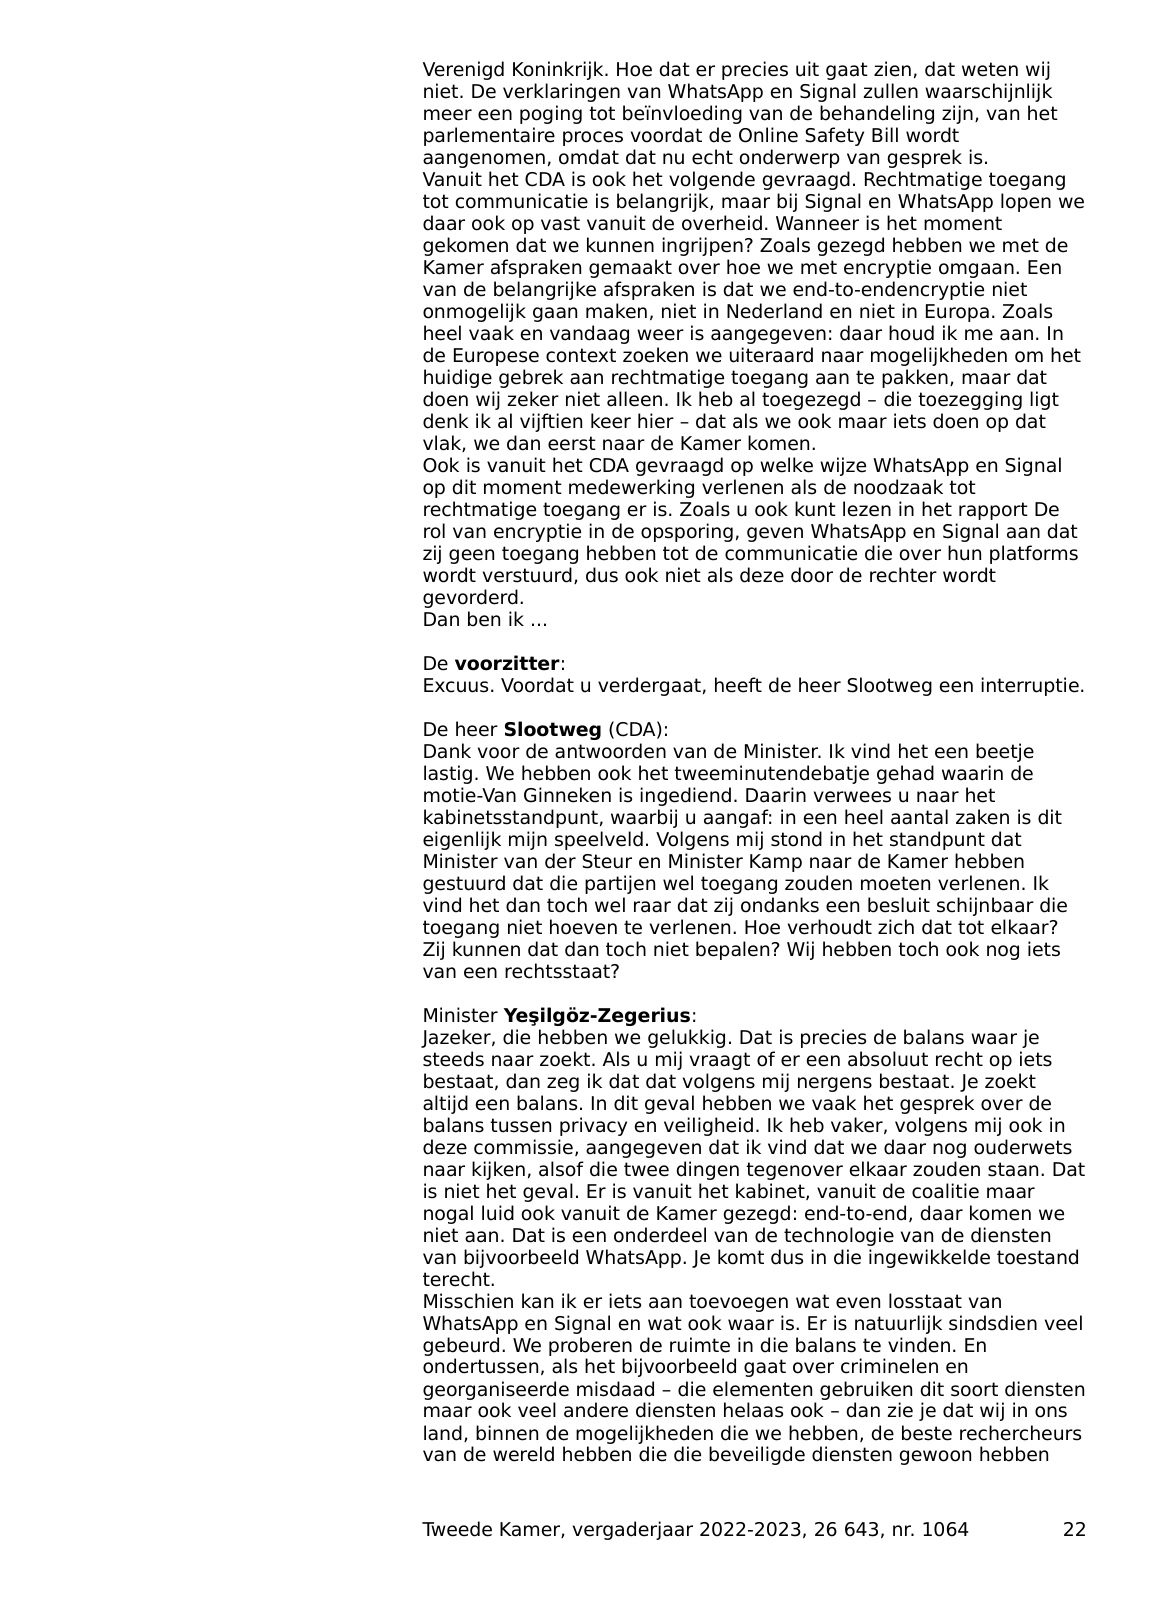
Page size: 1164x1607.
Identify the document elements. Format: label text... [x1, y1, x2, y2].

text Vanuit het CDA is ook het volgende gevraagd. Rechtmatige toegang tot communicatie is belangrijk, maar bij Signal en WhatsApp lopen we daar ook op vast vanuit de overheid. Wanneer is het moment gekomen dat we kunnen ingrijpen? Zoals gezegd hebben we met de Kamer afspraken gemaakt over hoe we met encryptie omgaan. Een van de belangrijke afspraken is dat we end-to-endencryptie niet onmogelijk gaan maken, niet in Nederland en niet in Europa. Zoals heel vaak en vandaag weer is aangegeven: daar houd ik me aan. In de Europese context zoeken we uiteraard naar mogelijkheden om het huidige gebrek aan rechtmatige toegang aan te pakken, maar dat doen wij zeker niet alleen. Ik heb al toegezegd – die toezegging ligt denk ik al vijftien keer hier – dat als we ook maar iets doen op dat vlak, we dan eerst naar de Kamer komen. [422, 169, 1087, 455]
text Jazeker, die hebben we gelukkig. Dat is precies de balans waar je steeds naar zoekt. Als u mij vraagt of er een absoluut recht op iets bestaat, dan zeg ik dat dat volgens mij nergens bestaat. Je zoekt altijd een balans. In dit geval hebben we vaak het gesprek over de balans tussen privacy en veiligheid. Ik heb vaker, volgens mij ook in deze commissie, aangegeven dat ik vind dat we daar nog ouderwets naar kijken, alsof die twee dingen tegenover elkaar zouden staan. Dat is niet het geval. Er is vanuit het kabinet, vanuit de coalitie maar nogal luid ook vanuit de Kamer gezegd: end-to-end, daar komen we niet aan. Dat is een onderdeel van de technologie van de diensten van bijvoorbeeld WhatsApp. Je komt dus in die ingewikkelde toestand terecht. [422, 1027, 1087, 1291]
text Excuus. Voordat u verdergaat, heeft de heer Slootweg een interruptie. [422, 675, 1087, 697]
text De heer Slootweg (CDA): [422, 719, 1087, 741]
text Minister Yeşilgöz-Zegerius: [422, 1005, 1087, 1027]
text Verenigd Koninkrijk. Hoe dat er precies uit gaat zien, dat weten wij niet. De verklaringen van WhatsApp en Signal zullen waarschijnlijk meer een poging tot beïnvloeding van de behandeling zijn, van het parlementaire proces voordat de Online Safety Bill wordt aangenomen, omdat dat nu echt onderwerp van gesprek is. [422, 59, 1087, 169]
text De voorzitter: [422, 653, 1087, 675]
text Dank voor de antwoorden van de Minister. Ik vind het een beetje lastig. We hebben ook het tweeminutendebatje gehad waarin de motie-Van Ginneken is ingediend. Daarin verwees u naar het kabinetsstandpunt, waarbij u aangaf: in een heel aantal zaken is dit eigenlijk mijn speelveld. Volgens mij stond in het standpunt dat Minister van der Steur en Minister Kamp naar de Kamer hebben gestuurd dat die partijen wel toegang zouden moeten verlenen. Ik vind het dan toch wel raar dat zij ondanks een besluit schijnbaar die toegang niet hoeven te verlenen. Hoe verhoudt zich dat tot elkaar? Zij kunnen dat dan toch niet bepalen? Wij hebben toch ook nog iets van een rechtsstaat? [422, 741, 1087, 983]
text Misschien kan ik er iets aan toevoegen wat even losstaat van WhatsApp en Signal en wat ook waar is. Er is natuurlijk sindsdien veel gebeurd. We proberen de ruimte in die balans te vinden. En ondertussen, als het bijvoorbeeld gaat over criminelen en georganiseerde misdaad – die elementen gebruiken dit soort diensten maar ook veel andere diensten helaas ook – dan zie je dat wij in ons land, binnen de mogelijkheden die we hebben, de beste rechercheurs van de wereld hebben die die beveiligde diensten gewoon hebben [422, 1291, 1087, 1466]
text Ook is vanuit het CDA gevraagd op welke wijze WhatsApp en Signal op dit moment medewerking verlenen als de noodzaak tot rechtmatige toegang er is. Zoals u ook kunt lezen in het rapport De rol van encryptie in de opsporing, geven WhatsApp en Signal aan dat zij geen toegang hebben tot de communicatie die over hun platforms wordt verstuurd, dus ook niet als deze door de rechter wordt gevorderd. [422, 455, 1087, 608]
text Dan ben ik ... [422, 608, 1087, 631]
